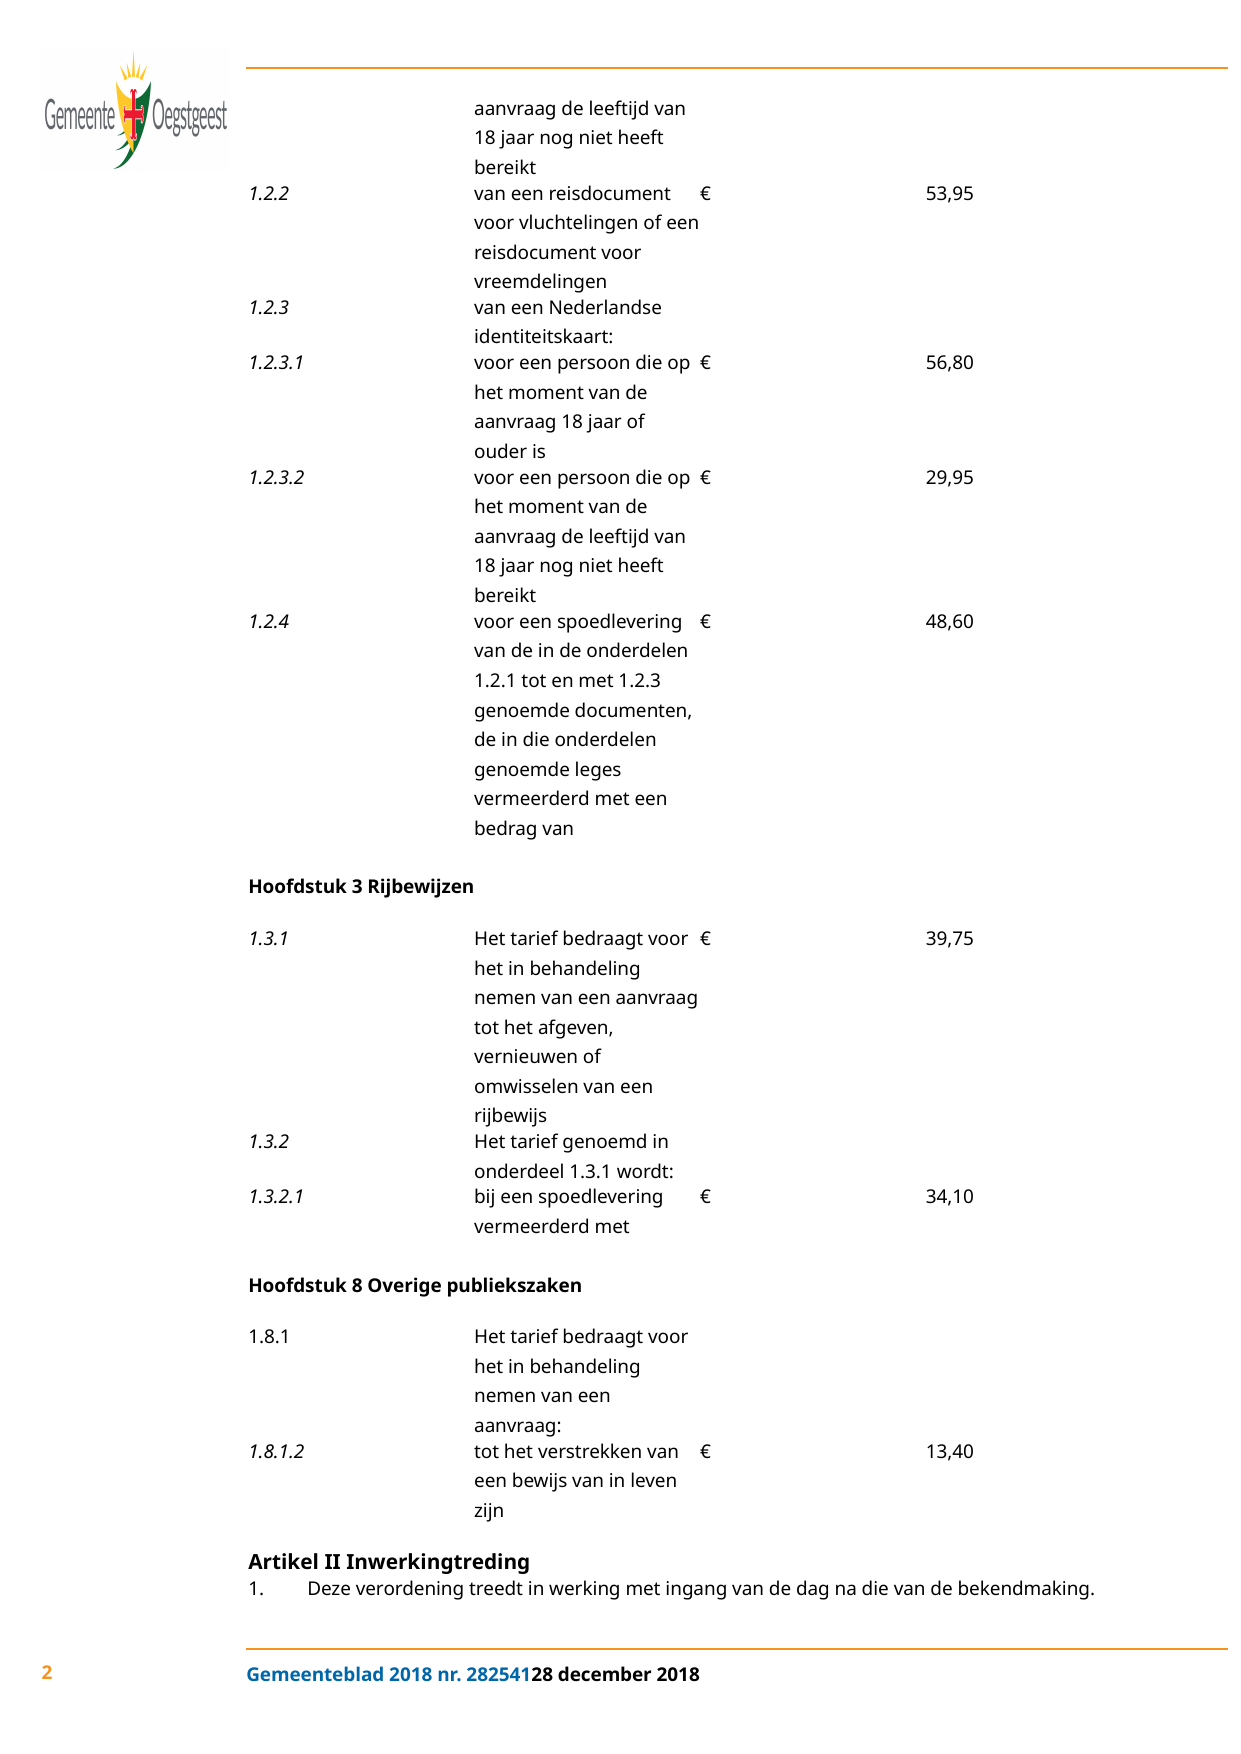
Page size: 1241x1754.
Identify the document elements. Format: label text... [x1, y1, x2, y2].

table_cell 1.2.3.2 [248, 464, 474, 608]
table_cell bij een spoedlevering vermeerderd met [474, 1184, 700, 1239]
table_cell van een Nederlandse identiteitskaart: [474, 294, 700, 349]
table_cell 1.2.3 [248, 294, 474, 349]
table_cell 39,75 [926, 925, 1152, 1128]
text Artikel II Inwerkingtreding [248, 1547, 1152, 1575]
table_cell 1.8.1 [248, 1324, 474, 1438]
table_cell 1.2.3.1 [248, 350, 474, 464]
table_cell 1.2.2 [248, 180, 474, 294]
table_cell 34,10 [926, 1184, 1152, 1239]
table_cell [700, 900, 926, 925]
table_cell [700, 1298, 926, 1323]
table_cell Het tarief bedraagt voor het in behandeling nemen van een aanvraag tot het afgeven, vernieuwen of omwisselen van een rijbewijs [474, 925, 700, 1128]
table_cell [700, 1129, 926, 1184]
table_cell [700, 95, 926, 180]
table_cell Het tarief bedraagt voor het in behandeling nemen van een aanvraag: [474, 1324, 700, 1438]
table_cell [926, 900, 1152, 925]
table_cell tot het verstrekken van een bewijs van in leven zijn [474, 1438, 700, 1523]
table_cell voor een persoon die op het moment van de aanvraag 18 jaar of ouder is [474, 350, 700, 464]
table_cell voor een persoon die op het moment van de aanvraag de leeftijd van 18 jaar nog niet heeft bereikt [474, 464, 700, 608]
table_cell € [700, 464, 926, 608]
table_cell voor een spoedlevering van de in de onderdelen 1.2.1 tot en met 1.2.3 genoemde documenten, de in die onderdelen genoemde leges vermeerderd met een bedrag van [474, 608, 700, 841]
table_cell 1.8.1.2 [248, 1438, 474, 1523]
table_cell 48,60 [926, 608, 1152, 841]
table_header Hoofdstuk 8 Overige publiekszaken [248, 1272, 1152, 1298]
table_cell 1.3.2.1 [248, 1184, 474, 1239]
table_header Hoofdstuk 3 Rijbewijzen [248, 874, 1152, 899]
table_cell [474, 1298, 700, 1323]
table_cell [248, 95, 474, 180]
table_cell € [700, 925, 926, 1128]
table_cell € [700, 1184, 926, 1239]
table_cell [248, 1298, 474, 1323]
table_cell [926, 1298, 1152, 1323]
list Deze verordening treedt in werking met ingang van de dag na die van de bekendmaking. [248, 1575, 1152, 1601]
table_cell 1.3.1 [248, 925, 474, 1128]
table_cell 13,40 [926, 1438, 1152, 1523]
table_cell aanvraag de leeftijd van 18 jaar nog niet heeft bereikt [474, 95, 700, 180]
table_cell [700, 294, 926, 349]
table_cell van een reisdocument voor vluchtelingen of een reisdocument voor vreemdelingen [474, 180, 700, 294]
table_cell [248, 900, 474, 925]
table_cell [926, 1129, 1152, 1184]
table_cell [926, 95, 1152, 180]
table_cell [474, 900, 700, 925]
table_cell 1.2.4 [248, 608, 474, 841]
table_cell Het tarief genoemd in onderdeel 1.3.1 wordt: [474, 1129, 700, 1184]
table_cell € [700, 350, 926, 464]
table_cell 56,80 [926, 350, 1152, 464]
picture [41, 47, 231, 172]
table_cell 1.3.2 [248, 1129, 474, 1184]
table_cell [926, 294, 1152, 349]
table_cell [926, 1324, 1152, 1438]
table_cell [700, 1324, 926, 1438]
table_cell 29,95 [926, 464, 1152, 608]
table_cell € [700, 608, 926, 841]
table_cell € [700, 1438, 926, 1523]
table_cell € [700, 180, 926, 294]
table_cell 53,95 [926, 180, 1152, 294]
